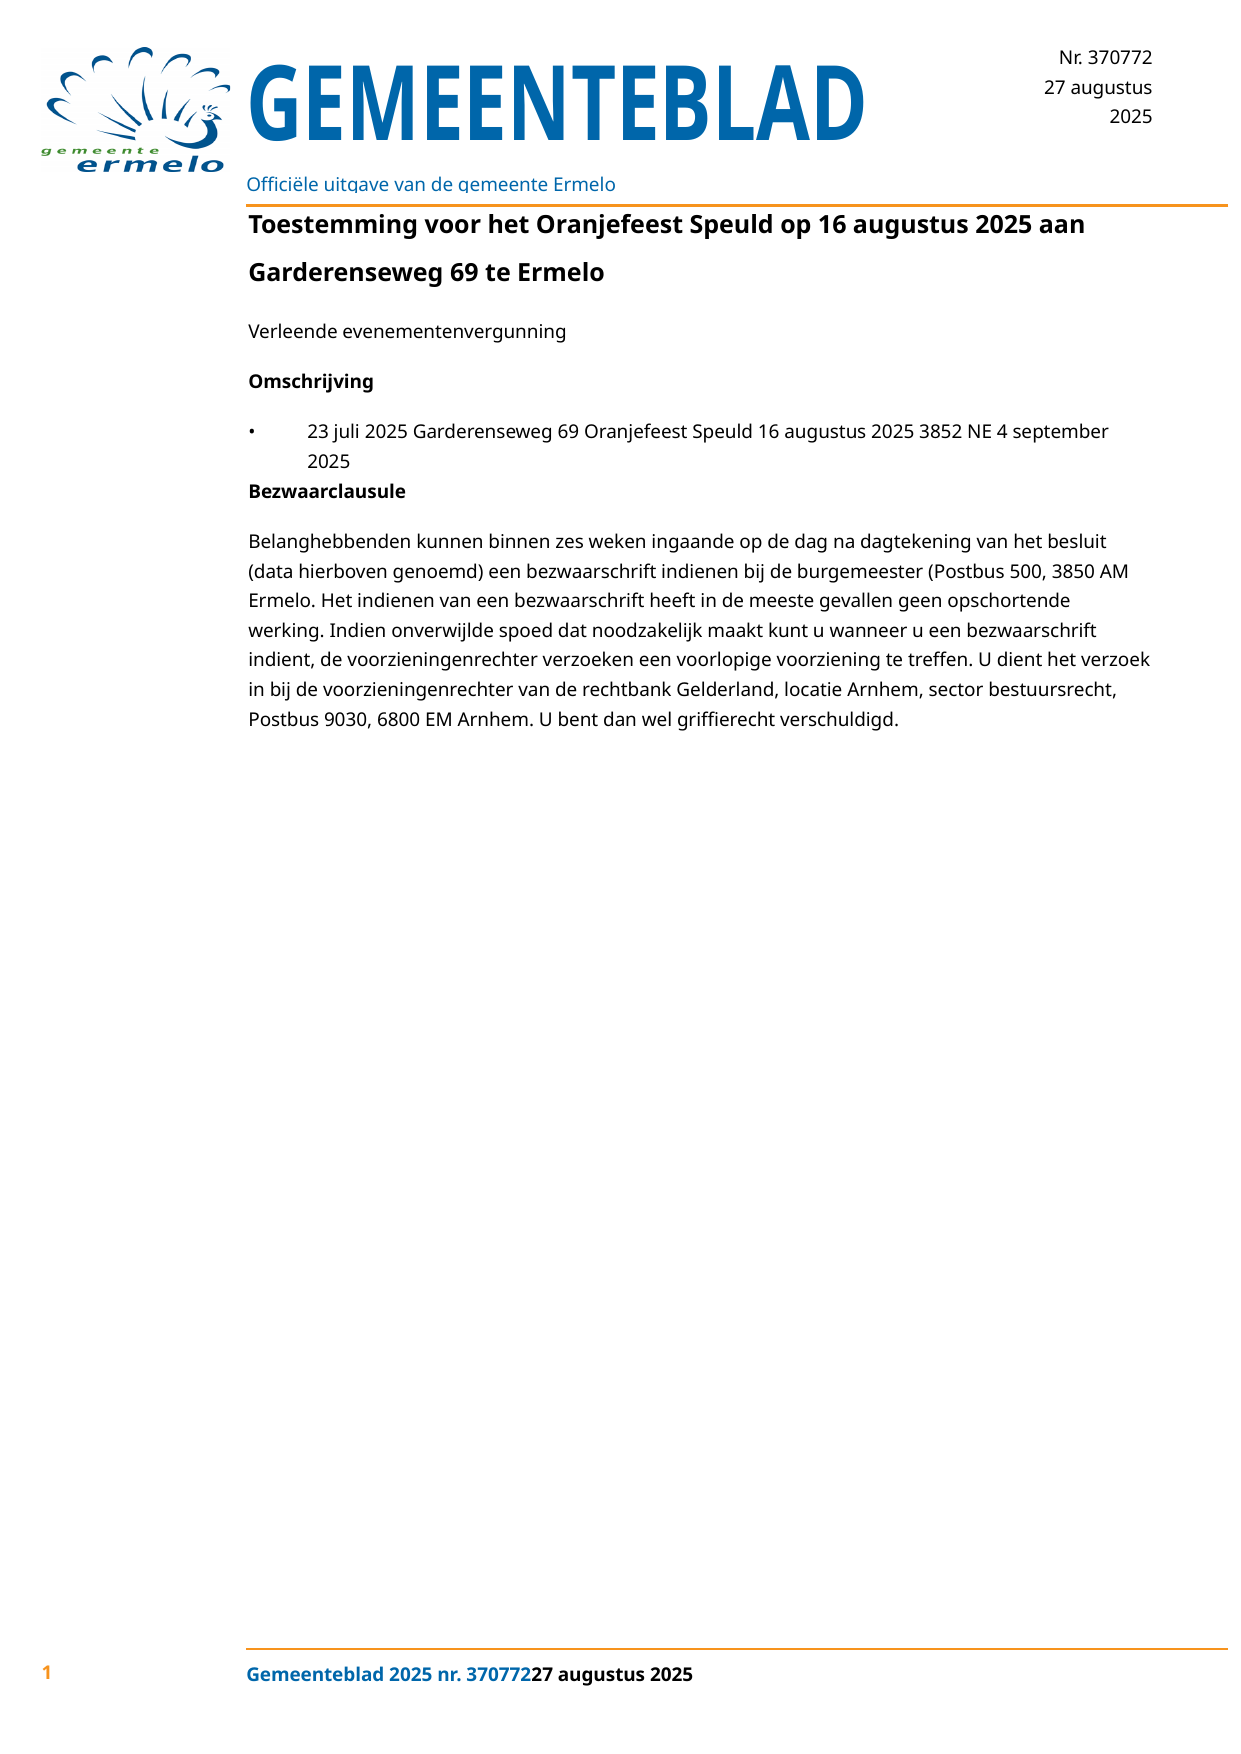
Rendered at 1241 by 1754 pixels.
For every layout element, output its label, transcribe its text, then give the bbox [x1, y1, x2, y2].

picture [41, 47, 231, 172]
text Toestemming voor het Oranjefeest Speuld op 16 augustus 2025 aan Garderenseweg 69 te Ermelo [248, 207, 1152, 288]
text Omschrijving [248, 368, 1152, 394]
list 23 juli 2025 Garderenseweg 69 Oranjefeest Speuld 16 augustus 2025 3852 NE 4 september 2025 [248, 419, 1152, 474]
text Verleende evenementenvergunning [248, 318, 1152, 344]
text Bezwaarclausule [248, 478, 1152, 504]
text Belanghebbenden kunnen binnen zes weken ingaande op de dag na dagtekening van het besluit (data hierboven genoemd) een bezwaarschrift indienen bij de burgemeester (Postbus 500, 3850 AM Ermelo. Het indienen van een bezwaarschrift heeft in de meeste gevallen geen opschortende werking. Indien onverwijlde spoed dat noodzakelijk maakt kunt u wanneer u een bezwaarschrift indient, de voorzieningenrechter verzoeken een voorlopige voorziening te treffen. U dient het verzoek in bij de voorzieningenrechter van de rechtbank Gelderland, locatie Arnhem, sector bestuursrecht, Postbus 9030, 6800 EM Arnhem. U bent dan wel griffierecht verschuldigd. [248, 528, 1152, 732]
